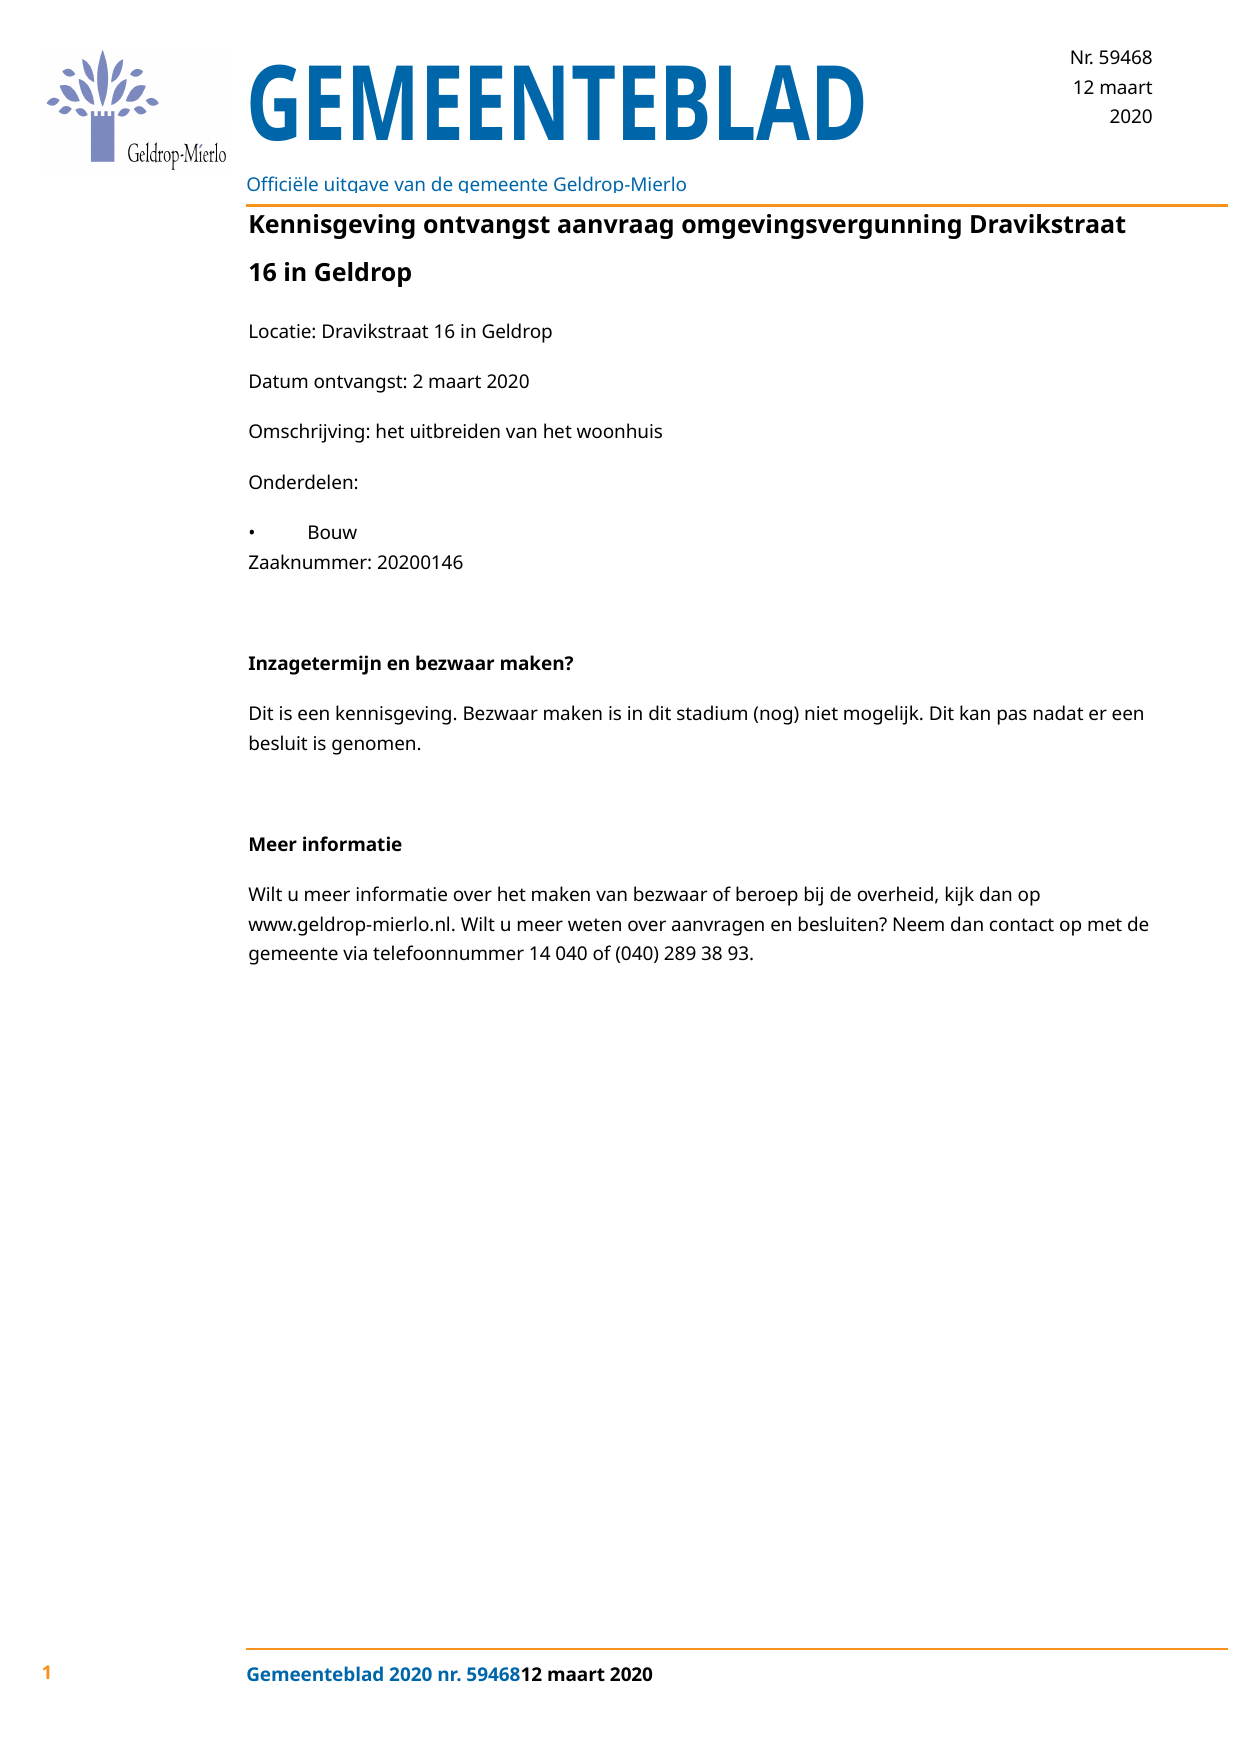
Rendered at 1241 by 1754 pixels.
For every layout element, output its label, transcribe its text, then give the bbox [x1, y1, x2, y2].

text Locatie: Dravikstraat 16 in Geldrop [248, 318, 1152, 344]
text Onderdelen: [248, 469, 1152, 495]
text Datum ontvangst: 2 maart 2020 [248, 368, 1152, 394]
text Wilt u meer informatie over het maken van bezwaar of beroep bij de overheid, kijk dan op www.geldrop-mierlo.nl. Wilt u meer weten over aanvragen en besluiten? Neem dan contact op met de gemeente via telefoonnummer 14 040 of (040) 289 38 93. [248, 881, 1152, 966]
text Dit is een kennisgeving. Bezwaar maken is in dit stadium (nog) niet mogelijk. Dit kan pas nadat er een besluit is genomen. [248, 700, 1152, 756]
list Bouw [248, 519, 1152, 545]
picture [41, 47, 231, 172]
text Omschrijving: het uitbreiden van het woonhuis [248, 419, 1152, 444]
text Inzagetermijn en bezwaar maken? [248, 650, 1152, 676]
text Meer informatie [248, 831, 1152, 857]
text Zaaknummer: 20200146 [248, 549, 1152, 575]
text Kennisgeving ontvangst aanvraag omgevingsvergunning Dravikstraat 16 in Geldrop [248, 207, 1152, 288]
